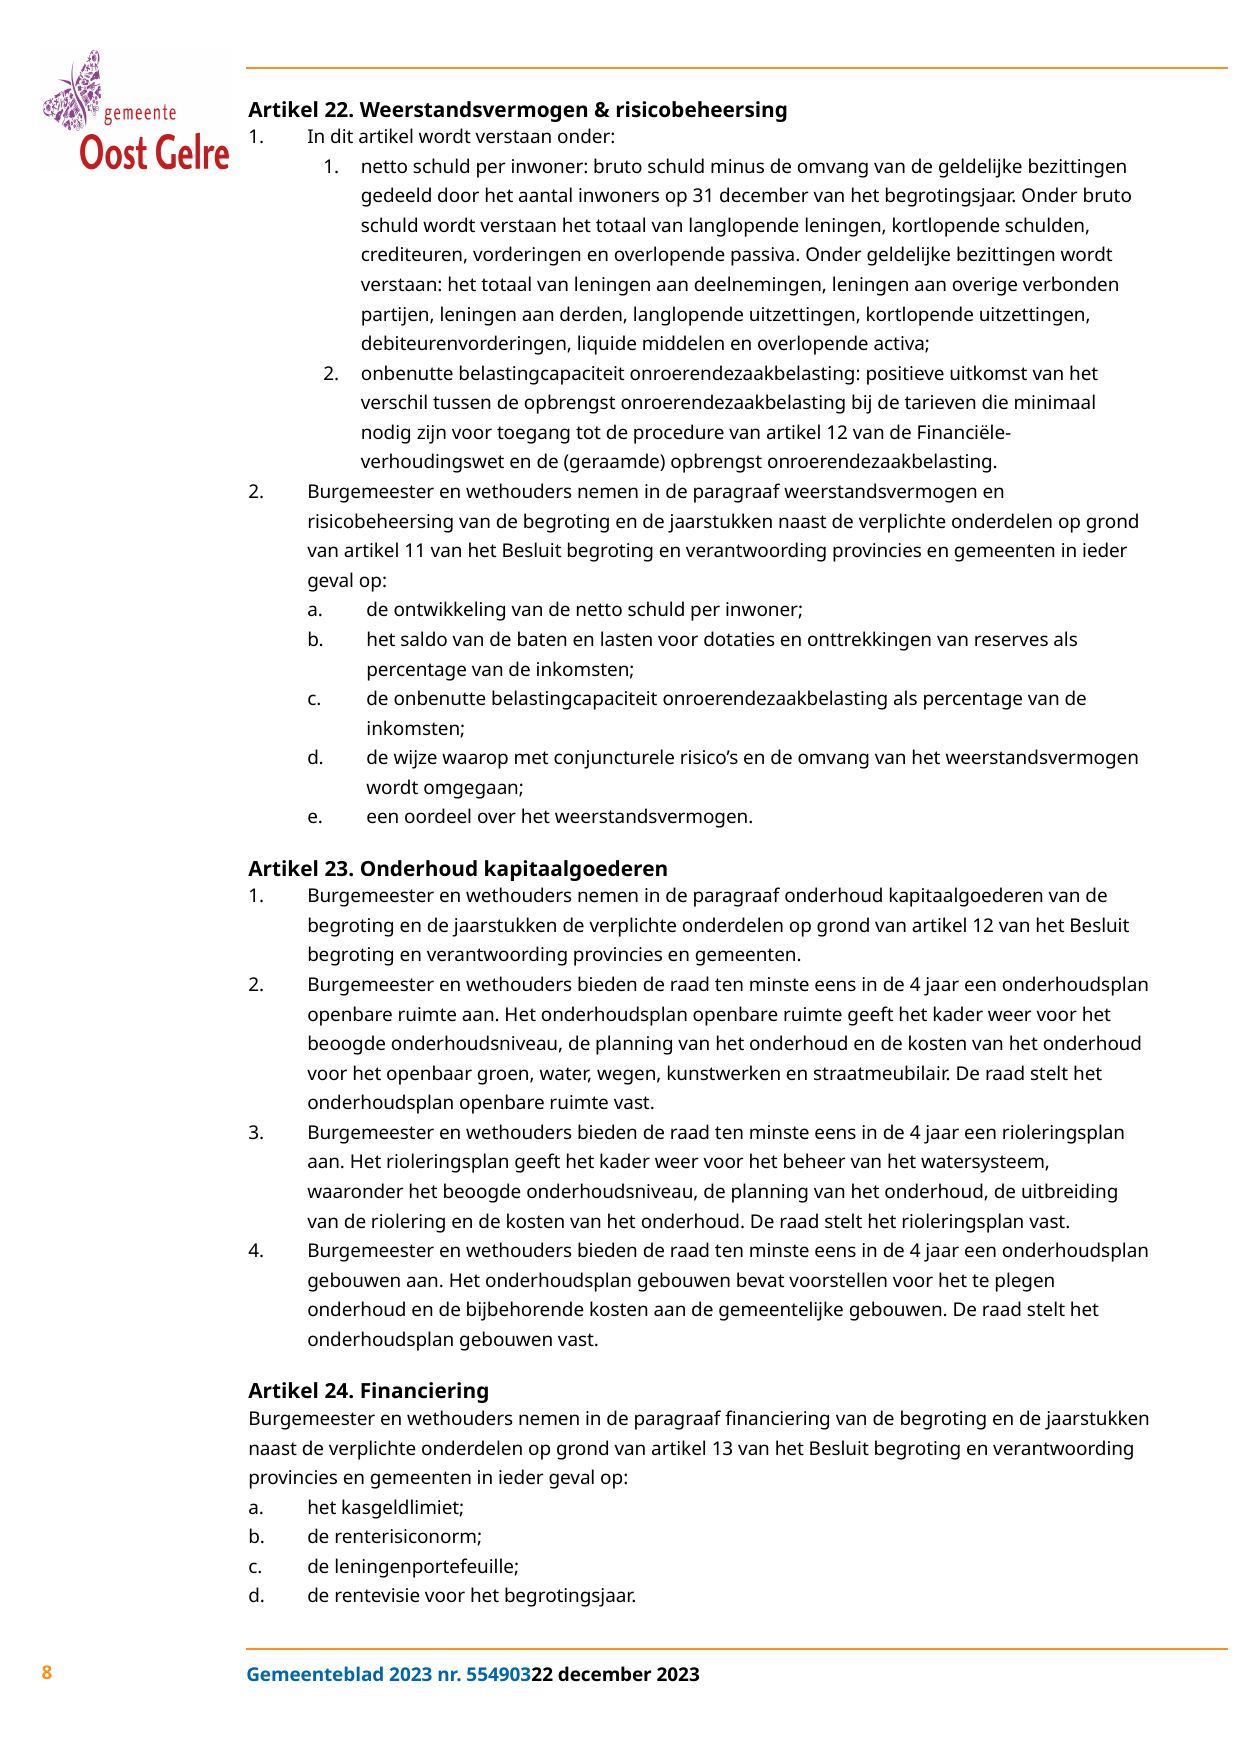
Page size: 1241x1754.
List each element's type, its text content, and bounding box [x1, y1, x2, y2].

list de wijze waarop met conjuncturele risico’s en de omvang van het weerstandsvermogen wordt omgegaan; [307, 744, 1152, 800]
list Burgemeester en wethouders bieden de raad ten minste eens in de 4 jaar een rioleringsplan aan. Het rioleringsplan geeft het kader weer voor het beheer van het watersysteem, waaronder het beoogde onderhoudsniveau, de planning van het onderhoud, de uitbreiding van de riolering en de kosten van het onderhoud. De raad stelt het rioleringsplan vast. [248, 1119, 1152, 1234]
list Burgemeester en wethouders bieden de raad ten minste eens in de 4 jaar een onderhoudsplan openbare ruimte aan. Het onderhoudsplan openbare ruimte geeft het kader weer voor het beoogde onderhoudsniveau, de planning van het onderhoud en de kosten van het onderhoud voor het openbaar groen, water, wegen, kunstwerken en straatmeubilair. De raad stelt het onderhoudsplan openbare ruimte vast. [248, 971, 1152, 1115]
text Artikel 22. Weerstandsvermogen & risicobeheersing [248, 95, 1152, 123]
list de rentevisie voor het begrotingsjaar. [248, 1583, 1152, 1608]
list een oordeel over het weerstandsvermogen. [307, 804, 1152, 829]
list het saldo van de baten en lasten voor dotaties en onttrekkingen van reserves als percentage van de inkomsten; [307, 626, 1152, 681]
list netto schuld per inwoner: bruto schuld minus de omvang van de geldelijke bezittingen gedeeld door het aantal inwoners op 31 december van het begrotingsjaar. Onder bruto schuld wordt verstaan het totaal van langlopende leningen, kortlopende schulden, crediteuren, vorderingen en overlopende passiva. Onder geldelijke bezittingen wordt verstaan: het totaal van leningen aan deelnemingen, leningen aan overige verbonden partijen, leningen aan derden, langlopende uitzettingen, kortlopende uitzettingen, debiteurenvorderingen, liquide middelen en overlopende activa; [323, 153, 1152, 356]
list de renterisiconorm; [248, 1523, 1152, 1549]
list In dit artikel wordt verstaan onder: [248, 123, 1152, 149]
text Artikel 23. Onderhoud kapitaalgoederen [248, 854, 1152, 882]
list Burgemeester en wethouders nemen in de paragraaf weerstandsvermogen en risicobeheersing van de begroting en de jaarstukken naast de verplichte onderdelen op grond van artikel 11 van het Besluit begroting en verantwoording provincies en gemeenten in ieder geval op: [248, 478, 1152, 593]
text Burgemeester en wethouders nemen in de paragraaf financiering van de begroting en de jaarstukken naast de verplichte onderdelen op grond van artikel 13 van het Besluit begroting en verantwoording provincies en gemeenten in ieder geval op: [248, 1405, 1152, 1490]
list Burgemeester en wethouders nemen in de paragraaf onderhoud kapitaalgoederen van de begroting en de jaarstukken de verplichte onderdelen op grond van artikel 12 van het Besluit begroting en verantwoording provincies en gemeenten. [248, 882, 1152, 967]
text Artikel 24. Financiering [248, 1377, 1152, 1405]
list onbenutte belastingcapaciteit onroerendezaakbelasting: positieve uitkomst van het verschil tussen de opbrengst onroerendezaakbelasting bij de tarieven die minimaal nodig zijn voor toegang tot de procedure van artikel 12 van de Financiële-verhoudingswet en de (geraamde) opbrengst onroerendezaakbelasting. [323, 360, 1152, 474]
list de onbenutte belastingcapaciteit onroerendezaakbelasting als percentage van de inkomsten; [307, 685, 1152, 741]
picture [41, 47, 231, 172]
list het kasgeldlimiet; [248, 1494, 1152, 1519]
list Burgemeester en wethouders bieden de raad ten minste eens in de 4 jaar een onderhoudsplan gebouwen aan. Het onderhoudsplan gebouwen bevat voorstellen voor het te plegen onderhoud en de bijbehorende kosten aan de gemeentelijke gebouwen. De raad stelt het onderhoudsplan gebouwen vast. [248, 1237, 1152, 1352]
list de leningenportefeuille; [248, 1553, 1152, 1579]
list de ontwikkeling van de netto schuld per inwoner; [307, 597, 1152, 622]
